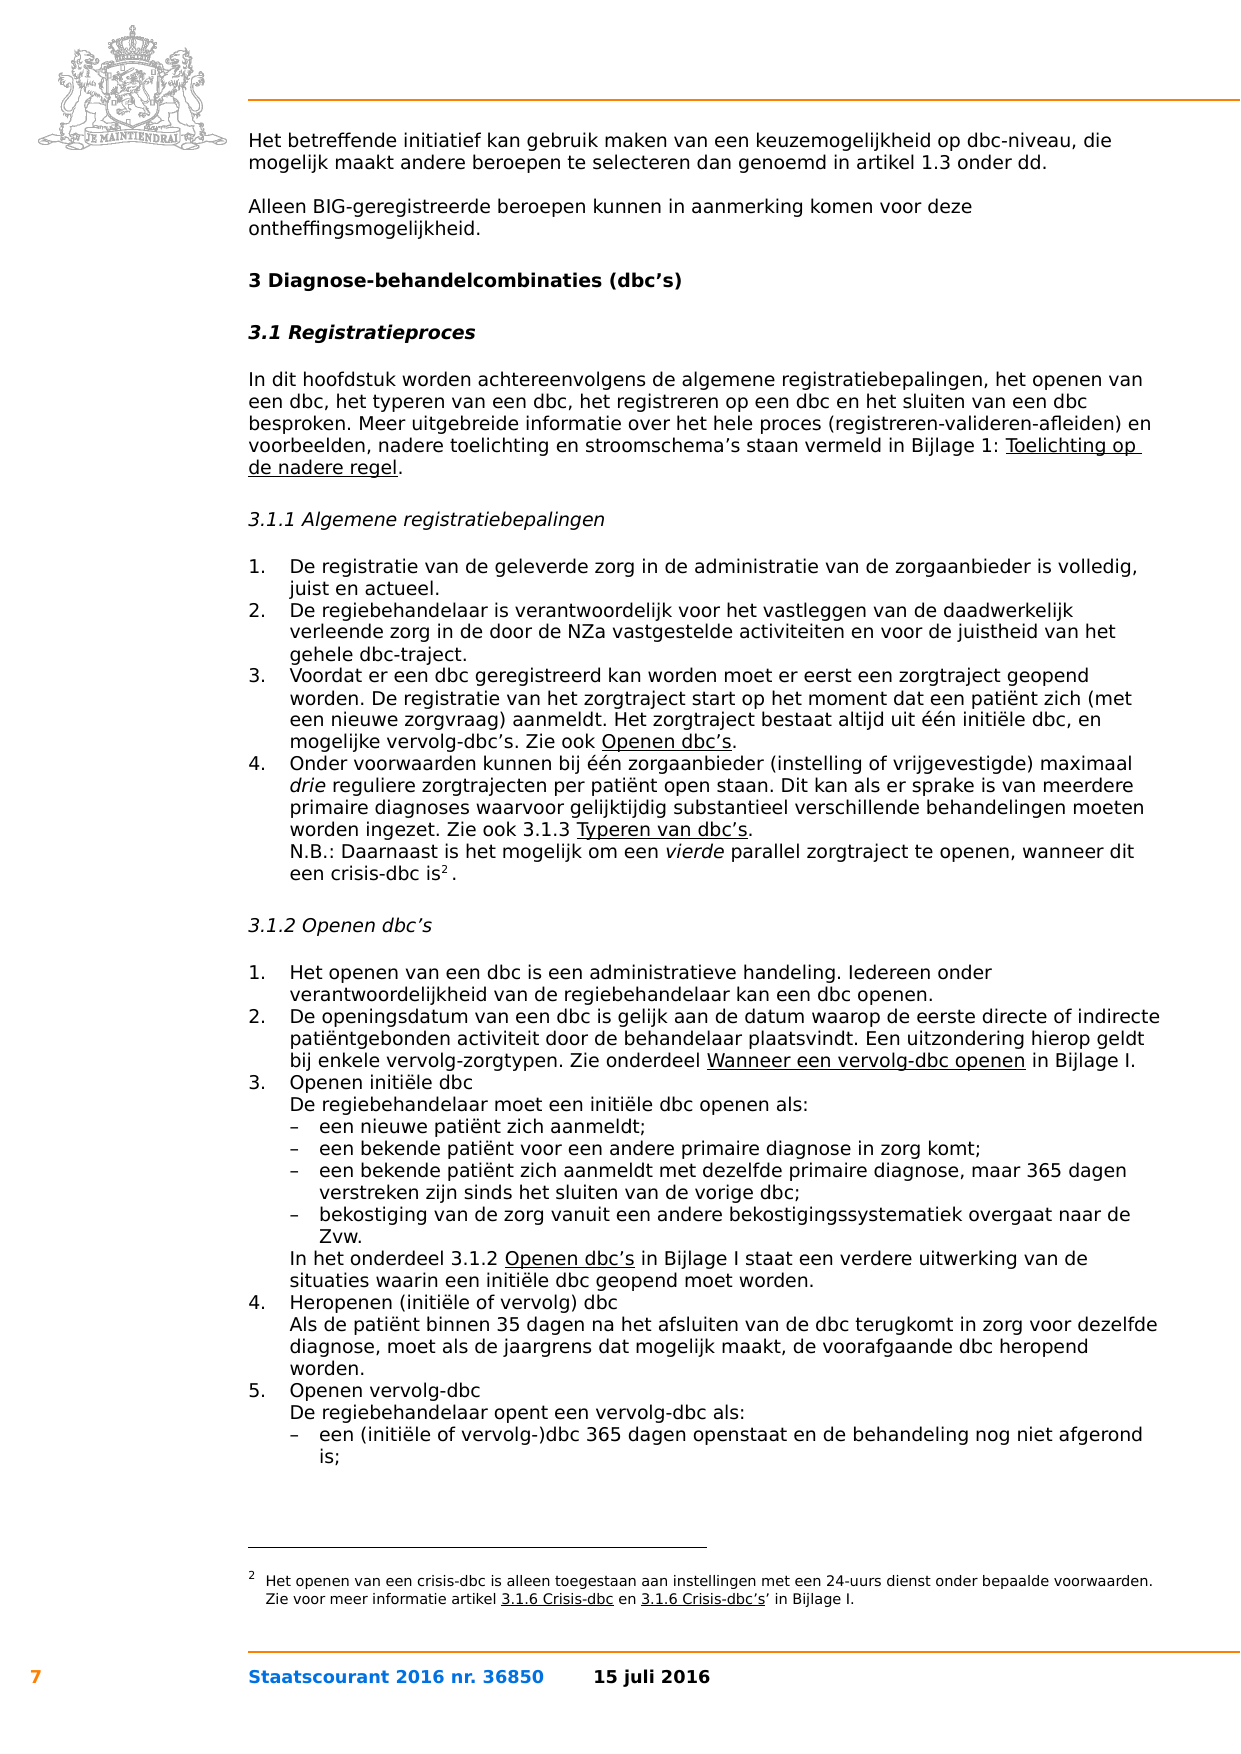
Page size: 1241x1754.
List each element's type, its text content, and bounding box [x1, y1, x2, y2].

text 1. Het openen van een dbc is een administratieve handeling. Iedereen onder verantwoordelijkheid van de regiebehandelaar kan een dbc openen. [248, 962, 1163, 1006]
text In dit hoofdstuk worden achtereenvolgens de algemene registratiebepalingen, het openen van een dbc, het typeren van een dbc, het registreren op een dbc en het sluiten van een dbc besproken. Meer uitgebreide informatie over het hele proces (registreren-valideren-afleiden) en voorbeelden, nadere toelichting en stroomschema’s staan vermeld in Bijlage 1: Toelichting op de nadere regel. [248, 369, 1163, 478]
text – een (initiële of vervolg-)dbc 365 dagen openstaat en de behandeling nog niet afgerond is; [289, 1424, 1163, 1468]
subtitle 3.1 Registratieproces [248, 322, 1163, 344]
text 4. Onder voorwaarden kunnen bij één zorgaanbieder (instelling of vrijgevestigde) maximaal drie reguliere zorgtrajecten per patiënt open staan. Dit kan als er sprake is van meerdere primaire diagnoses waarvoor gelijktijdig substantieel verschillende behandelingen moeten worden ingezet. Zie ook 3.1.3 Typeren van dbc’s. [248, 753, 1163, 841]
text N.B.: Daarnaast is het mogelijk om een vierde parallel zorgtraject te openen, wanneer dit een crisis-dbc is. [289, 841, 1163, 885]
text 3. Openen initiële dbc [248, 1072, 1163, 1094]
text – een nieuwe patiënt zich aanmeldt; [289, 1116, 1163, 1138]
subtitle 3.1.2 Openen dbc’s [248, 915, 1163, 937]
picture [38, 25, 227, 150]
text Het openen van een crisis-dbc is alleen toegestaan aan instellingen met een 24-uurs dienst onder bepaalde voorwaarden. Zie voor meer informatie artikel 3.1.6 Crisis-dbc en 3.1.6 Crisis-dbc’s’ in Bijlage I. [248, 1569, 1163, 1608]
text De regiebehandelaar moet een initiële dbc openen als: [289, 1094, 1163, 1116]
text Als de patiënt binnen 35 dagen na het afsluiten van de dbc terugkomt in zorg voor dezelfde diagnose, moet als de jaargrens dat mogelijk maakt, de voorafgaande dbc heropend worden. [289, 1314, 1163, 1380]
subtitle 3 Diagnose-behandelcombinaties (dbc’s) [248, 270, 1163, 292]
text De regiebehandelaar opent een vervolg-dbc als: [289, 1402, 1163, 1424]
text 4. Heropenen (initiële of vervolg) dbc [248, 1292, 1163, 1314]
text 2. De regiebehandelaar is verantwoordelijk voor het vastleggen van de daadwerkelijk verleende zorg in de door de NZa vastgestelde activiteiten en voor de juistheid van het gehele dbc-traject. [248, 599, 1163, 665]
text – een bekende patiënt voor een andere primaire diagnose in zorg komt; [289, 1138, 1163, 1160]
text 5. Openen vervolg-dbc [248, 1380, 1163, 1402]
text In het onderdeel 3.1.2 Openen dbc’s in Bijlage I staat een verdere uitwerking van de situaties waarin een initiële dbc geopend moet worden. [289, 1248, 1163, 1292]
text – een bekende patiënt zich aanmeldt met dezelfde primaire diagnose, maar 365 dagen verstreken zijn sinds het sluiten van de vorige dbc; [289, 1160, 1163, 1204]
subtitle 3.1.1 Algemene registratiebepalingen [248, 508, 1163, 531]
text Alleen BIG-geregistreerde beroepen kunnen in aanmerking komen voor deze ontheffingsmogelijkheid. [248, 196, 1163, 240]
text – bekostiging van de zorg vanuit een andere bekostigingssystematiek overgaat naar de Zvw. [289, 1204, 1163, 1248]
text 3. Voordat er een dbc geregistreerd kan worden moet er eerst een zorgtraject geopend worden. De registratie van het zorgtraject start op het moment dat een patiënt zich (met een nieuwe zorgvraag) aanmeldt. Het zorgtraject bestaat altijd uit één initiële dbc, en mogelijke vervolg-dbc’s. Zie ook Openen dbc’s. [248, 665, 1163, 753]
text 1. De registratie van de geleverde zorg in de administratie van de zorgaanbieder is volledig, juist en actueel. [248, 556, 1163, 599]
text 2. De openingsdatum van een dbc is gelijk aan de datum waarop de eerste directe of indirecte patiëntgebonden activiteit door de behandelaar plaatsvindt. Een uitzondering hierop geldt bij enkele vervolg-zorgtypen. Zie onderdeel Wanneer een vervolg-dbc openen in Bijlage I. [248, 1006, 1163, 1072]
text Het betreffende initiatief kan gebruik maken van een keuzemogelijkheid op dbc-niveau, die mogelijk maakt andere beroepen te selecteren dan genoemd in artikel 1.3 onder dd. [248, 130, 1163, 174]
